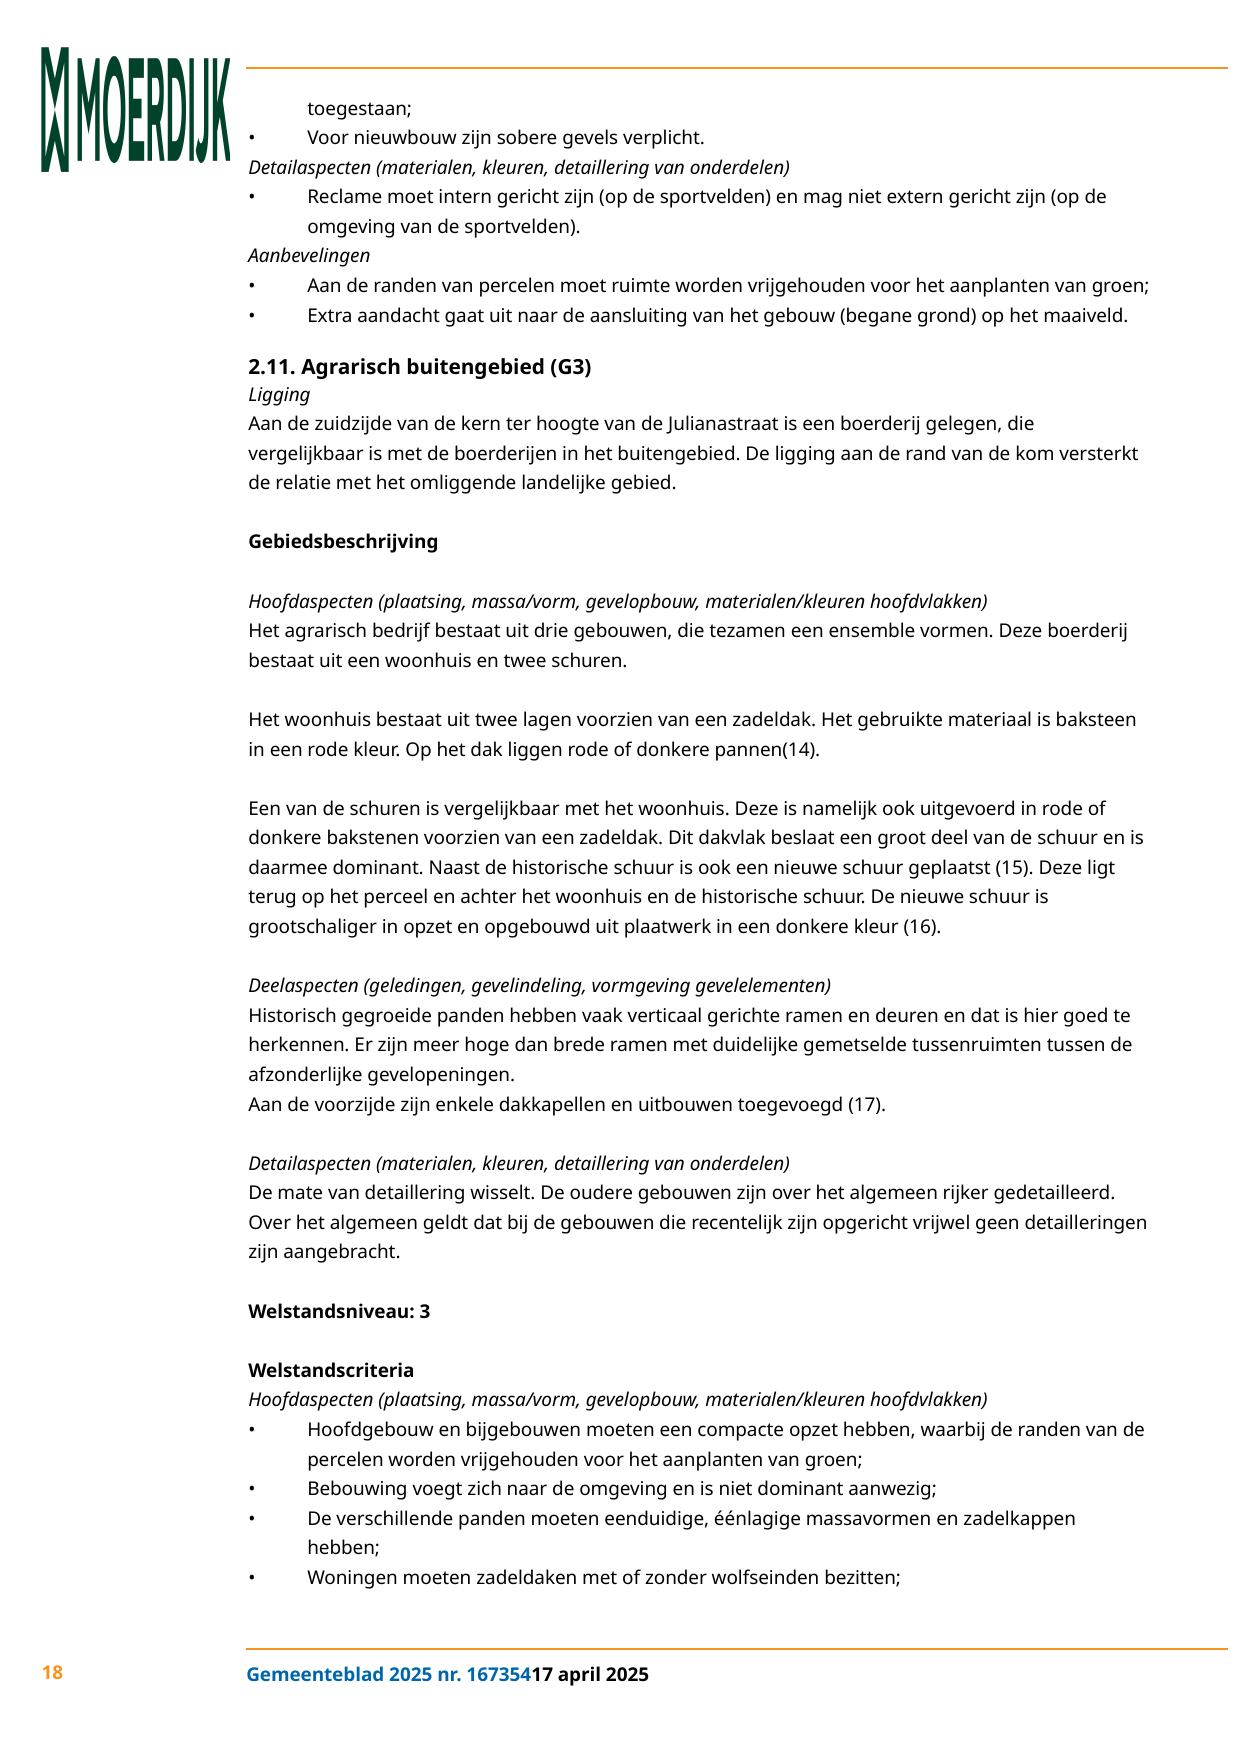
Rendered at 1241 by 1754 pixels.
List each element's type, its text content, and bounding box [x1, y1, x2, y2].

text De mate van detaillering wisselt. De oudere gebouwen zijn over het algemeen rijker gedetailleerd. Over het algemeen geldt dat bij de gebouwen die recentelijk zijn opgericht vrijwel geen detailleringen zijn aangebracht. [248, 1179, 1152, 1264]
list Bebouwing voegt zich naar de omgeving en is niet dominant aanwezig; [248, 1475, 1152, 1501]
text Aanbevelingen [248, 243, 1152, 268]
text Gebiedsbeschrijving [248, 529, 1152, 554]
text Het agrarisch bedrijf bestaat uit drie gebouwen, die tezamen een ensemble vormen. Deze boerderij bestaat uit een woonhuis en twee schuren. [248, 617, 1152, 673]
text Welstandscriteria [248, 1357, 1152, 1383]
text Historisch gegroeide panden hebben vaak verticaal gerichte ramen en deuren en dat is hier goed te herkennen. Er zijn meer hoge dan brede ramen met duidelijke gemetselde tussenruimten tussen de afzonderlijke gevelopeningen. [248, 1002, 1152, 1087]
list Reclame moet intern gericht zijn (op de sportvelden) en mag niet extern gericht zijn (op de omgeving van de sportvelden). [248, 183, 1152, 239]
text Aan de zuidzijde van de kern ter hoogte van de Julianastraat is een boerderij gelegen, die vergelijkbaar is met de boerderijen in het buitengebied. De ligging aan de rand van de kom versterkt de relatie met het omliggende landelijke gebied. [248, 410, 1152, 495]
list toegestaan; [248, 95, 1152, 121]
text Deelaspecten (geledingen, gevelindeling, vormgeving gevelelementen) [248, 972, 1152, 998]
text Hoofdaspecten (plaatsing, massa/vorm, gevelopbouw, materialen/kleuren hoofdvlakken) [248, 1387, 1152, 1412]
list De verschillende panden moeten eenduidige, éénlagige massavormen en zadelkappen hebben; [248, 1505, 1152, 1560]
text Ligging [248, 381, 1152, 406]
text Aan de voorzijde zijn enkele dakkapellen en uitbouwen toegevoegd (17). [248, 1091, 1152, 1116]
text Hoofdaspecten (plaatsing, massa/vorm, gevelopbouw, materialen/kleuren hoofdvlakken) [248, 588, 1152, 613]
text Detailaspecten (materialen, kleuren, detaillering van onderdelen) [248, 154, 1152, 180]
text Een van de schuren is vergelijkbaar met het woonhuis. Deze is namelijk ook uitgevoerd in rode of donkere bakstenen voorzien van een zadeldak. Dit dakvlak beslaat een groot deel van de schuur en is daarmee dominant. Naast de historische schuur is ook een nieuwe schuur geplaatst (15). Deze ligt terug op het perceel en achter het woonhuis en de historische schuur. De nieuwe schuur is grootschaliger in opzet en opgebouwd uit plaatwerk in een donkere kleur (16). [248, 795, 1152, 939]
list Extra aandacht gaat uit naar de aansluiting van het gebouw (begane grond) op het maaiveld. [248, 302, 1152, 328]
text Detailaspecten (materialen, kleuren, detaillering van onderdelen) [248, 1150, 1152, 1176]
text 2.11. Agrarisch buitengebied (G3) [248, 352, 1152, 381]
list Voor nieuwbouw zijn sobere gevels verplicht. [248, 124, 1152, 150]
list Woningen moeten zadeldaken met of zonder wolfseinden bezitten; [248, 1564, 1152, 1590]
picture [41, 47, 231, 172]
list Aan de randen van percelen moet ruimte worden vrijgehouden voor het aanplanten van groen; [248, 272, 1152, 298]
text Het woonhuis bestaat uit twee lagen voorzien van een zadeldak. Het gebruikte materiaal is baksteen in een rode kleur. Op het dak liggen rode of donkere pannen(14). [248, 706, 1152, 761]
list Hoofdgebouw en bijgebouwen moeten een compacte opzet hebben, waarbij de randen van de percelen worden vrijgehouden voor het aanplanten van groen; [248, 1416, 1152, 1471]
text Welstandsniveau: 3 [248, 1298, 1152, 1323]
